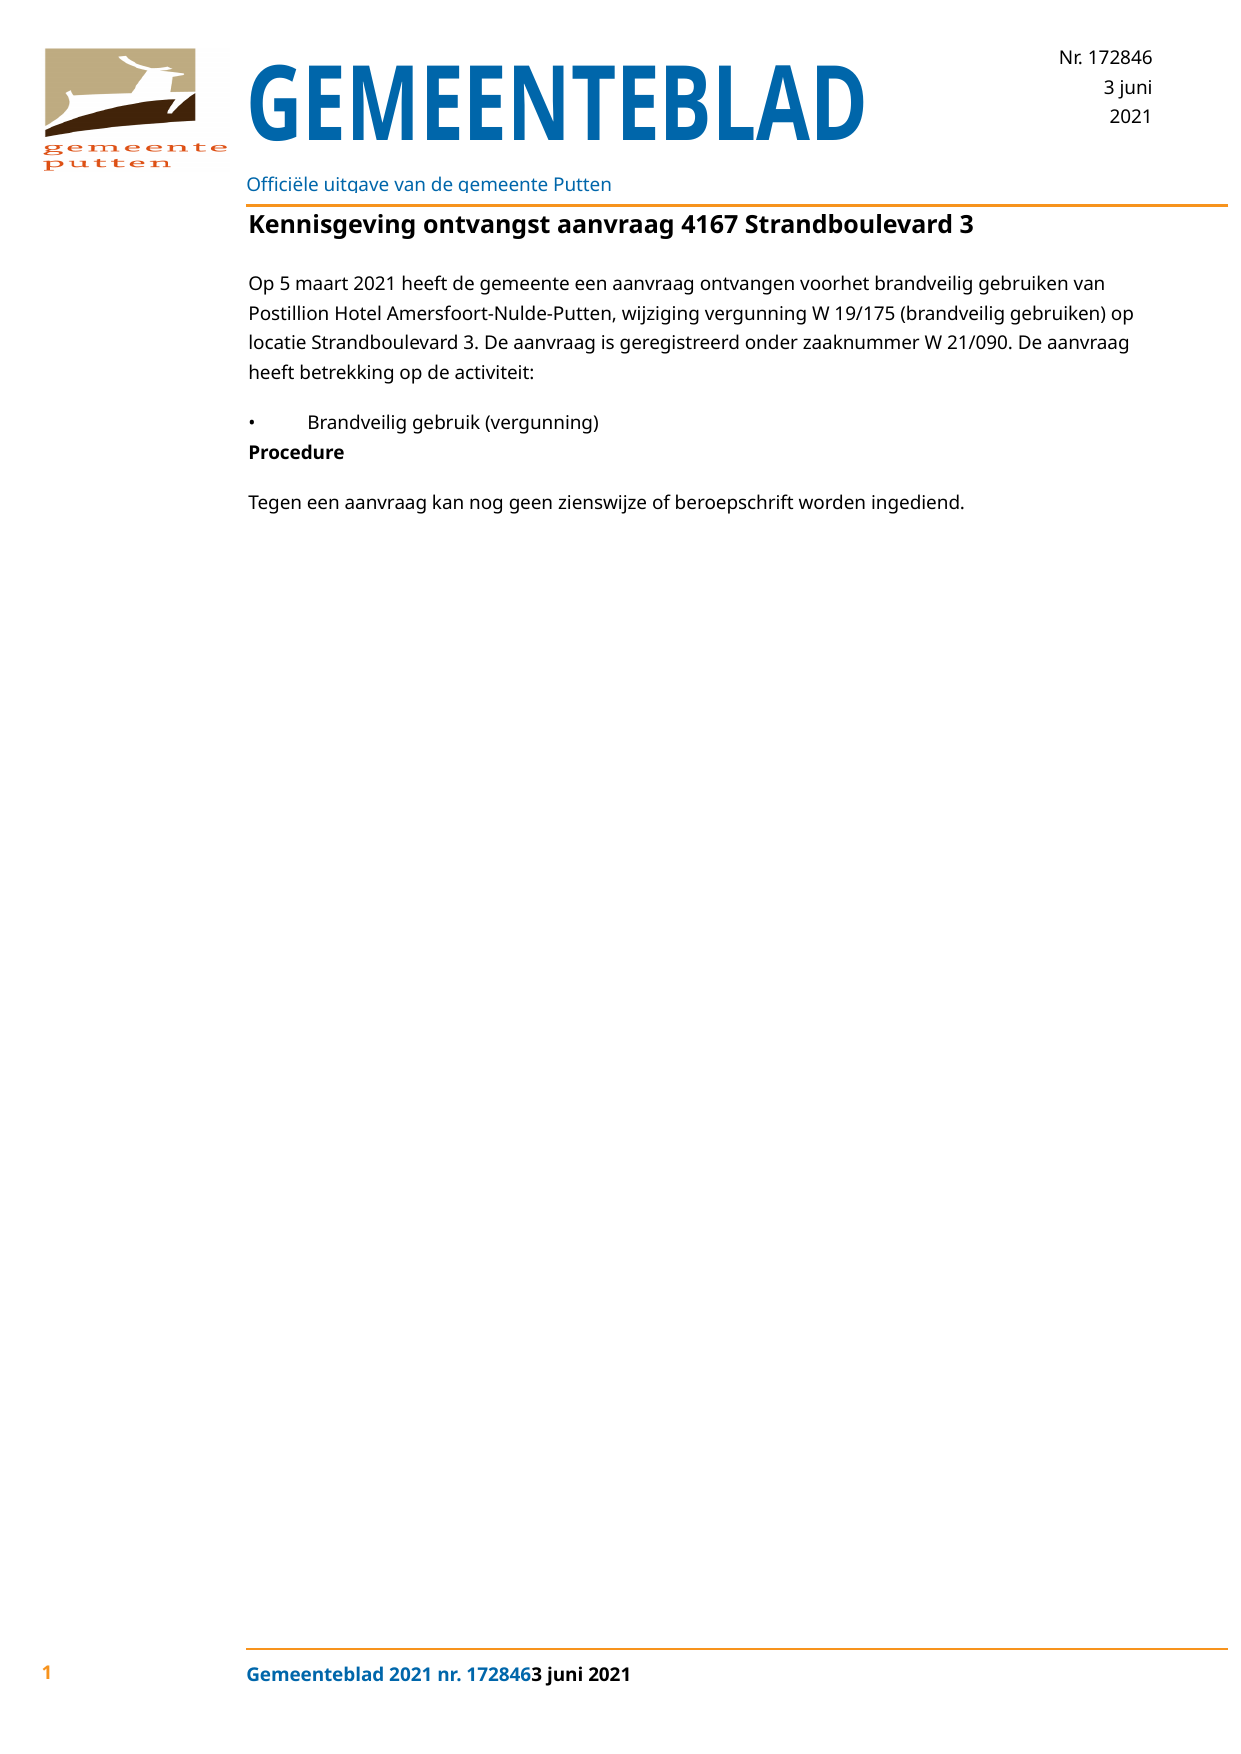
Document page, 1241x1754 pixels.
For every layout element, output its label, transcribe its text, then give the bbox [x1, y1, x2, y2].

text Procedure [248, 439, 1152, 465]
text Op 5 maart 2021 heeft de gemeente een aanvraag ontvangen voorhet brandveilig gebruiken van Postillion Hotel Amersfoort-Nulde-Putten, wijziging vergunning W 19/175 (brandveilig gebruiken) op locatie Strandboulevard 3. De aanvraag is geregistreerd onder zaaknummer W 21/090. De aanvraag heeft betrekking op de activiteit: [248, 270, 1152, 385]
list Brandveilig gebruik (vergunning) [248, 409, 1152, 435]
text Tegen een aanvraag kan nog geen zienswijze of beroepschrift worden ingediend. [248, 489, 1152, 515]
text Kennisgeving ontvangst aanvraag 4167 Strandboulevard 3 [248, 207, 1152, 241]
picture [41, 47, 231, 172]
